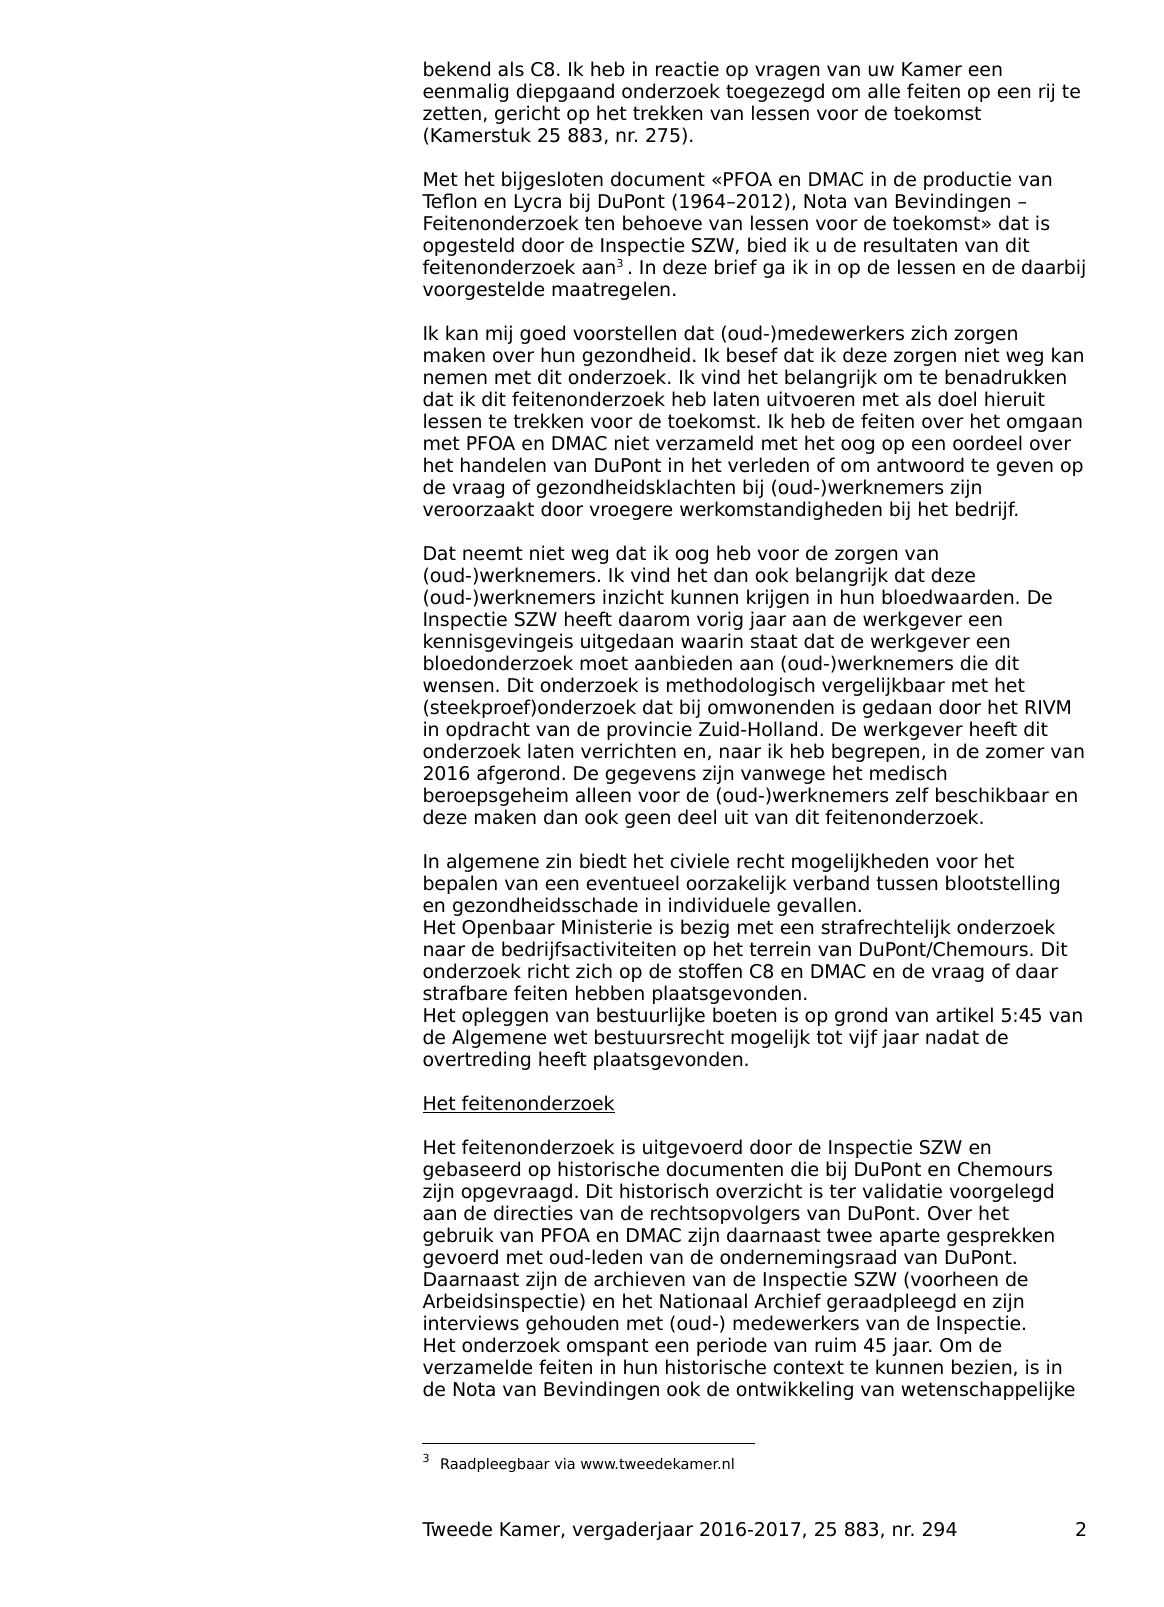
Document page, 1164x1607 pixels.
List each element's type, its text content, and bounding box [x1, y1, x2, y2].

text Het opleggen van bestuurlijke boeten is op grond van artikel 5:45 van de Algemene wet bestuursrecht mogelijk tot vijf jaar nadat de overtreding heeft plaatsgevonden. [422, 1005, 1087, 1071]
text Ik kan mij goed voorstellen dat (oud-)medewerkers zich zorgen maken over hun gezondheid. Ik besef dat ik deze zorgen niet weg kan nemen met dit onderzoek. Ik vind het belangrijk om te benadrukken dat ik dit feitenonderzoek heb laten uitvoeren met als doel hieruit lessen te trekken voor de toekomst. Ik heb de feiten over het omgaan met PFOA en DMAC niet verzameld met het oog op een oordeel over het handelen van DuPont in het verleden of om antwoord te geven op de vraag of gezondheidsklachten bij (oud-)werknemers zijn veroorzaakt door vroegere werkomstandigheden bij het bedrijf. [422, 323, 1087, 521]
text In algemene zin biedt het civiele recht mogelijkheden voor het bepalen van een eventueel oorzakelijk verband tussen blootstelling en gezondheidsschade in individuele gevallen. [422, 851, 1087, 917]
text Het Openbaar Ministerie is bezig met een strafrechtelijk onderzoek naar de bedrijfsactiviteiten op het terrein van DuPont/Chemours. Dit onderzoek richt zich op de stoffen C8 en DMAC en de vraag of daar strafbare feiten hebben plaatsgevonden. [422, 917, 1087, 1005]
text Raadpleegbaar via www.tweedekamer.nl [422, 1452, 1087, 1474]
text Het feitenonderzoek is uitgevoerd door de Inspectie SZW en gebaseerd op historische documenten die bij DuPont en Chemours zijn opgevraagd. Dit historisch overzicht is ter validatie voorgelegd aan de directies van de rechtsopvolgers van DuPont. Over het gebruik van PFOA en DMAC zijn daarnaast twee aparte gesprekken gevoerd met oud-leden van de ondernemingsraad van DuPont. Daarnaast zijn de archieven van de Inspectie SZW (voorheen de Arbeidsinspectie) en het Nationaal Archief geraadpleegd en zijn interviews gehouden met (oud-) medewerkers van de Inspectie. [422, 1137, 1087, 1335]
text bekend als C8. Ik heb in reactie op vragen van uw Kamer een eenmalig diepgaand onderzoek toegezegd om alle feiten op een rij te zetten, gericht op het trekken van lessen voor de toekomst (Kamerstuk 25 883, nr. 275). [422, 59, 1087, 147]
text Met het bijgesloten document «PFOA en DMAC in de productie van Teflon en Lycra bij DuPont (1964–2012), Nota van Bevindingen – Feitenonderzoek ten behoeve van lessen voor de toekomst» dat is opgesteld door de Inspectie SZW, bied ik u de resultaten van dit feitenonderzoek aan. In deze brief ga ik in op de lessen en de daarbij voorgestelde maatregelen. [422, 169, 1087, 301]
text Het onderzoek omspant een periode van ruim 45 jaar. Om de verzamelde feiten in hun historische context te kunnen bezien, is in de Nota van Bevindingen ook de ontwikkeling van wetenschappelijke [422, 1335, 1087, 1401]
subtitle Het feitenonderzoek [422, 1093, 1087, 1115]
text Dat neemt niet weg dat ik oog heb voor de zorgen van (oud-)werknemers. Ik vind het dan ook belangrijk dat deze (oud-)werknemers inzicht kunnen krijgen in hun bloedwaarden. De Inspectie SZW heeft daarom vorig jaar aan de werkgever een kennisgevingeis uitgedaan waarin staat dat de werkgever een bloedonderzoek moet aanbieden aan (oud-)werknemers die dit wensen. Dit onderzoek is methodologisch vergelijkbaar met het (steekproef)onderzoek dat bij omwonenden is gedaan door het RIVM in opdracht van de provincie Zuid-Holland. De werkgever heeft dit onderzoek laten verrichten en, naar ik heb begrepen, in de zomer van 2016 afgerond. De gegevens zijn vanwege het medisch beroepsgeheim alleen voor de (oud-)werknemers zelf beschikbaar en deze maken dan ook geen deel uit van dit feitenonderzoek. [422, 543, 1087, 829]
